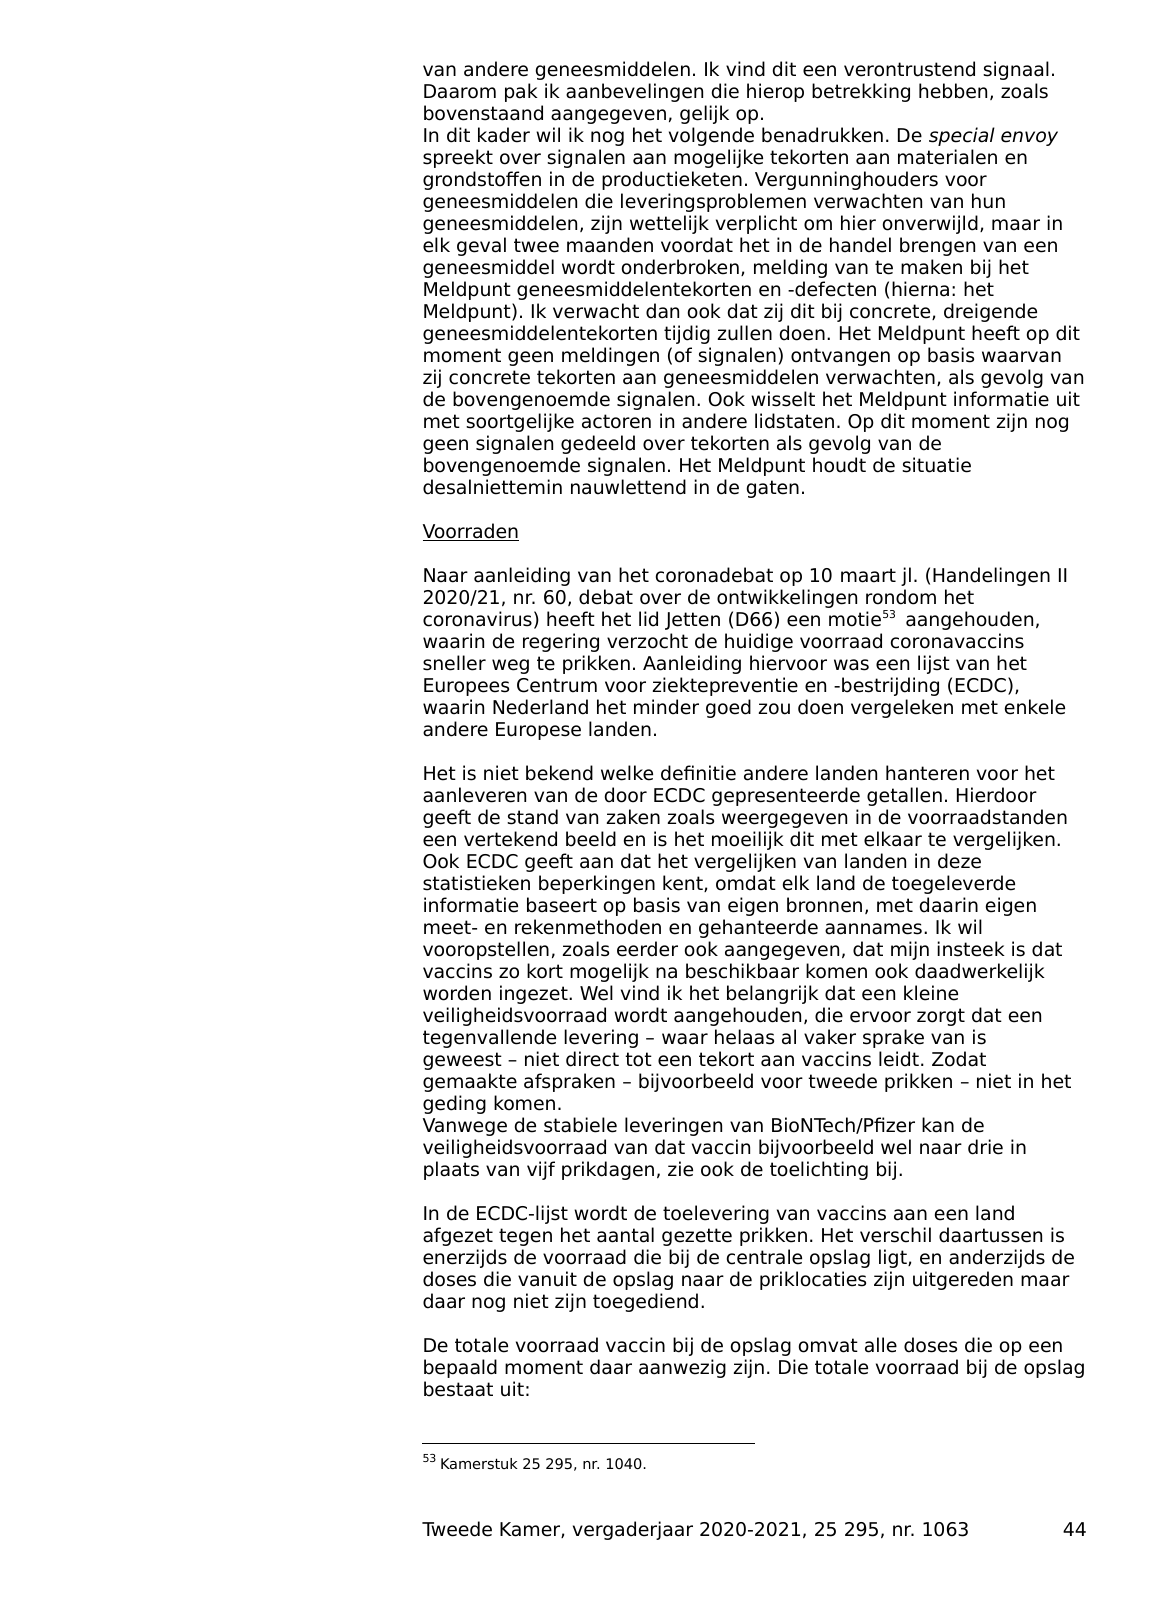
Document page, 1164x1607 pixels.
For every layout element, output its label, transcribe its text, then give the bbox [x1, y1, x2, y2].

text De totale voorraad vaccin bij de opslag omvat alle doses die op een bepaald moment daar aanwezig zijn. Die totale voorraad bij de opslag bestaat uit: [422, 1335, 1087, 1401]
text Vanwege de stabiele leveringen van BioNTech/Pfizer kan de veiligheidsvoorraad van dat vaccin bijvoorbeeld wel naar drie in plaats van vijf prikdagen, zie ook de toelichting bij. [422, 1115, 1087, 1181]
text van andere geneesmiddelen. Ik vind dit een verontrustend signaal. Daarom pak ik aanbevelingen die hierop betrekking hebben, zoals bovenstaand aangegeven, gelijk op. [422, 59, 1087, 125]
text Kamerstuk 25 295, nr. 1040. [422, 1452, 1087, 1474]
text In dit kader wil ik nog het volgende benadrukken. De special envoy spreekt over signalen aan mogelijke tekorten aan materialen en grondstoffen in de productieketen. Vergunninghouders voor geneesmiddelen die leveringsproblemen verwachten van hun geneesmiddelen, zijn wettelijk verplicht om hier onverwijld, maar in elk geval twee maanden voordat het in de handel brengen van een geneesmiddel wordt onderbroken, melding van te maken bij het Meldpunt geneesmiddelentekorten en -defecten (hierna: het Meldpunt). Ik verwacht dan ook dat zij dit bij concrete, dreigende geneesmiddelentekorten tijdig zullen doen. Het Meldpunt heeft op dit moment geen meldingen (of signalen) ontvangen op basis waarvan zij concrete tekorten aan geneesmiddelen verwachten, als gevolg van de bovengenoemde signalen. Ook wisselt het Meldpunt informatie uit met soortgelijke actoren in andere lidstaten. Op dit moment zijn nog geen signalen gedeeld over tekorten als gevolg van de bovengenoemde signalen. Het Meldpunt houdt de situatie desalniettemin nauwlettend in de gaten. [422, 125, 1087, 499]
text Naar aanleiding van het coronadebat op 10 maart jl. (Handelingen II 2020/21, nr. 60, debat over de ontwikkelingen rondom het coronavirus) heeft het lid Jetten (D66) een motie aangehouden, waarin de regering verzocht de huidige voorraad coronavaccins sneller weg te prikken. Aanleiding hiervoor was een lijst van het Europees Centrum voor ziektepreventie en -bestrijding (ECDC), waarin Nederland het minder goed zou doen vergeleken met enkele andere Europese landen. [422, 565, 1087, 741]
subtitle Voorraden [422, 521, 1087, 543]
text In de ECDC-lijst wordt de toelevering van vaccins aan een land afgezet tegen het aantal gezette prikken. Het verschil daartussen is enerzijds de voorraad die bij de centrale opslag ligt, en anderzijds de doses die vanuit de opslag naar de priklocaties zijn uitgereden maar daar nog niet zijn toegediend. [422, 1203, 1087, 1313]
text Het is niet bekend welke definitie andere landen hanteren voor het aanleveren van de door ECDC gepresenteerde getallen. Hierdoor geeft de stand van zaken zoals weergegeven in de voorraadstanden een vertekend beeld en is het moeilijk dit met elkaar te vergelijken. Ook ECDC geeft aan dat het vergelijken van landen in deze statistieken beperkingen kent, omdat elk land de toegeleverde informatie baseert op basis van eigen bronnen, met daarin eigen meet- en rekenmethoden en gehanteerde aannames. Ik wil vooropstellen, zoals eerder ook aangegeven, dat mijn insteek is dat vaccins zo kort mogelijk na beschikbaar komen ook daadwerkelijk worden ingezet. Wel vind ik het belangrijk dat een kleine veiligheidsvoorraad wordt aangehouden, die ervoor zorgt dat een tegenvallende levering – waar helaas al vaker sprake van is geweest – niet direct tot een tekort aan vaccins leidt. Zodat gemaakte afspraken – bijvoorbeeld voor tweede prikken – niet in het geding komen. [422, 763, 1087, 1115]
